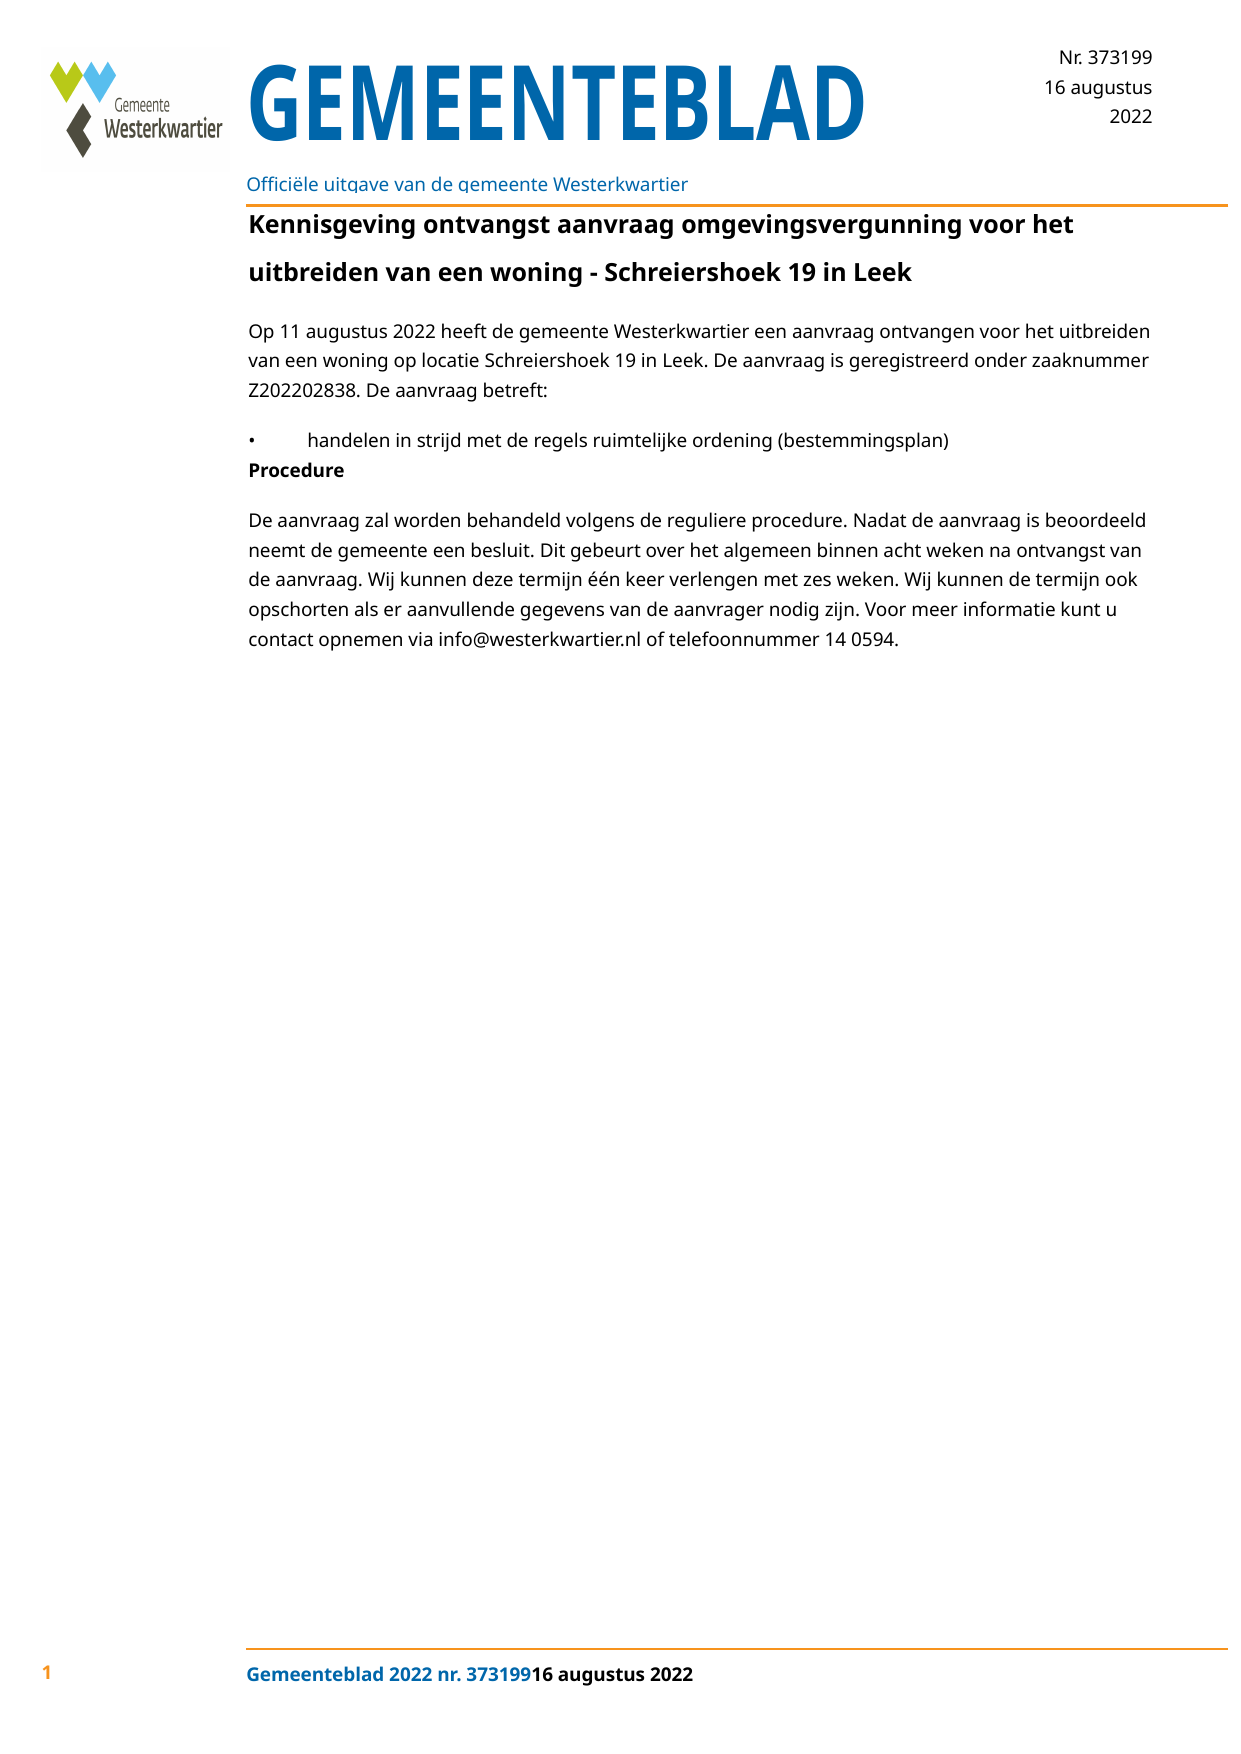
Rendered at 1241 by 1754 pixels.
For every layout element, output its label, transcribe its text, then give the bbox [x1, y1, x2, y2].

list handelen in strijd met de regels ruimtelijke ordening (bestemmingsplan) [248, 427, 1152, 453]
text Op 11 augustus 2022 heeft de gemeente Westerkwartier een aanvraag ontvangen voor het uitbreiden van een woning op locatie Schreiershoek 19 in Leek. De aanvraag is geregistreerd onder zaaknummer Z202202838. De aanvraag betreft: [248, 318, 1152, 403]
text De aanvraag zal worden behandeld volgens de reguliere procedure. Nadat de aanvraag is beoordeeld neemt de gemeente een besluit. Dit gebeurt over het algemeen binnen acht weken na ontvangst van de aanvraag. Wij kunnen deze termijn één keer verlengen met zes weken. Wij kunnen de termijn ook opschorten als er aanvullende gegevens van de aanvrager nodig zijn. Voor meer informatie kunt u contact opnemen via info@westerkwartier.nl of telefoonnummer 14 0594. [248, 507, 1152, 652]
text Kennisgeving ontvangst aanvraag omgevingsvergunning voor het uitbreiden van een woning - Schreiershoek 19 in Leek [248, 207, 1152, 288]
text Procedure [248, 457, 1152, 483]
picture [41, 47, 231, 172]
